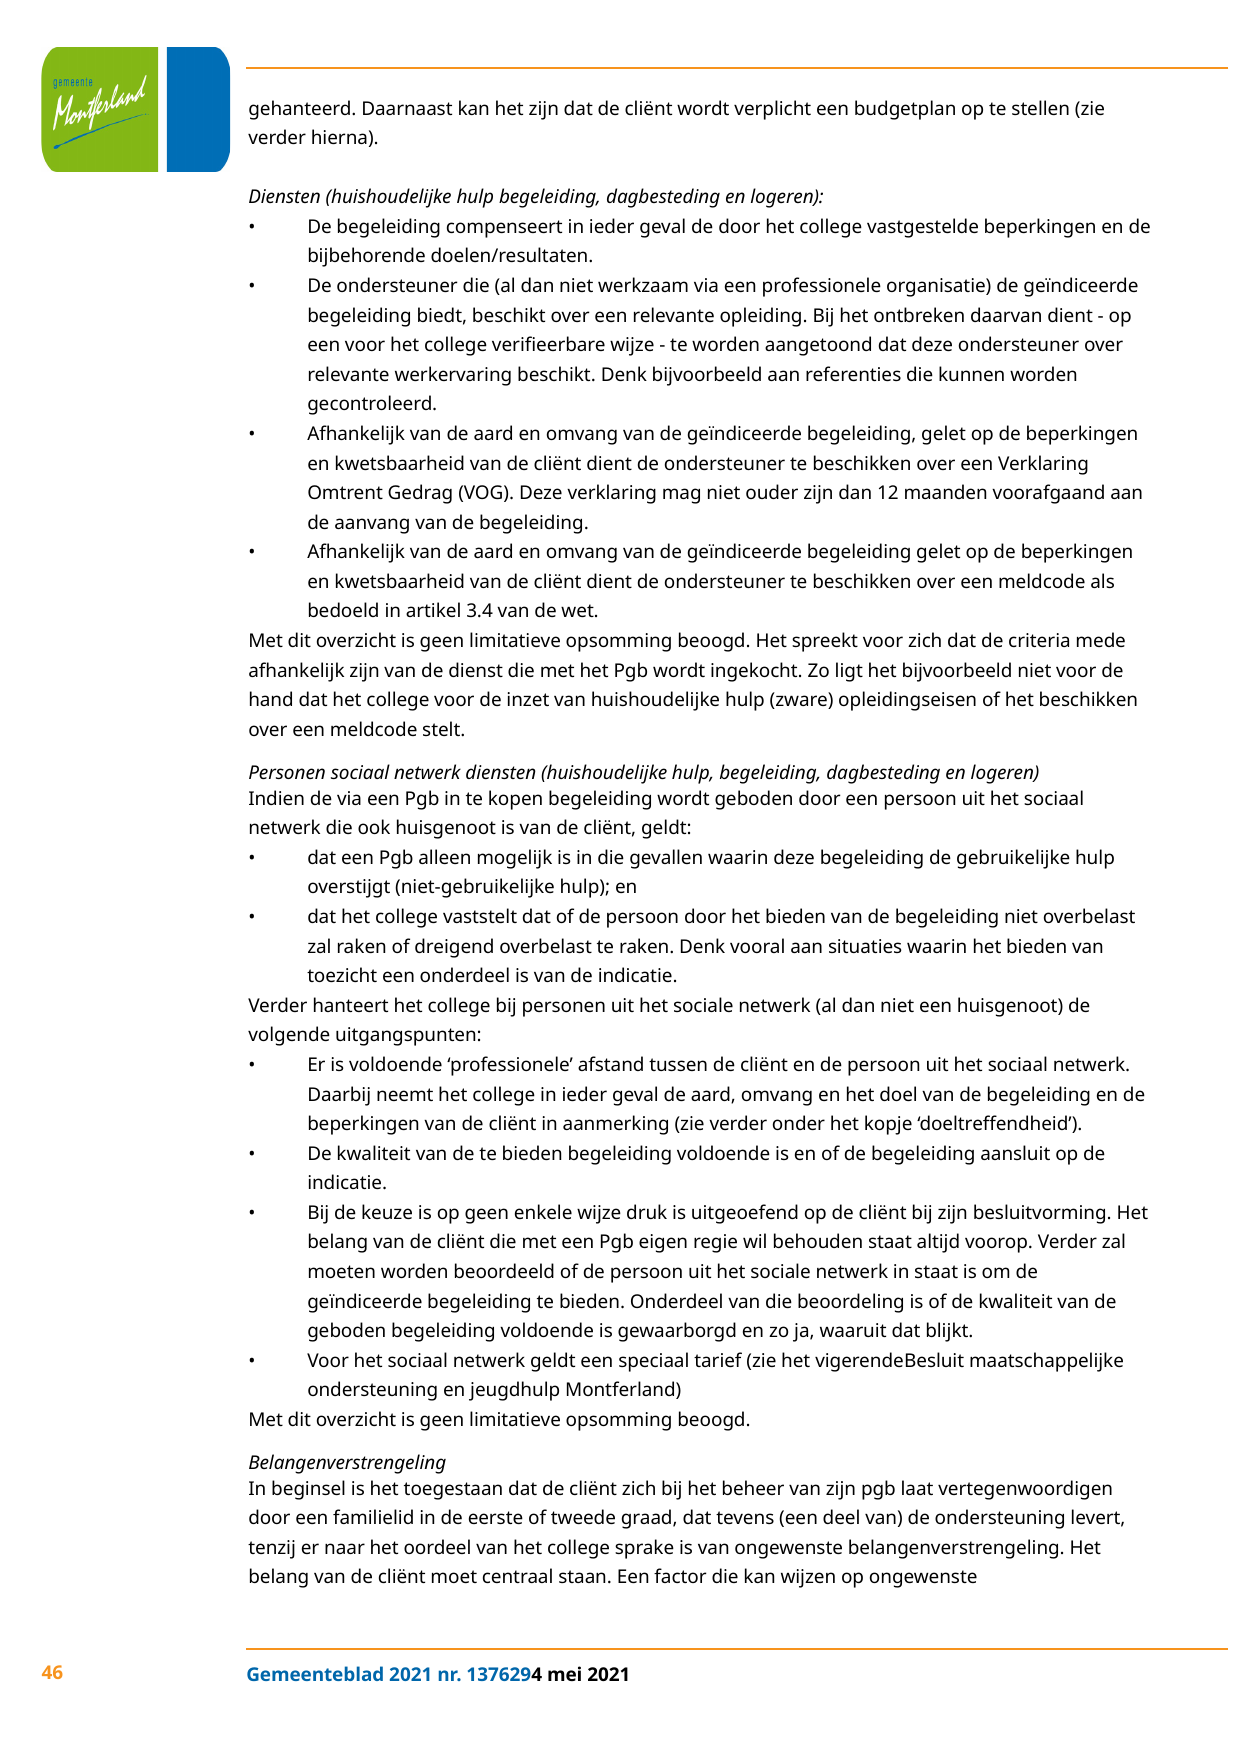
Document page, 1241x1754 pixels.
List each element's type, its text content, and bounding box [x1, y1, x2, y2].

text Verder hanteert het college bij personen uit het sociale netwerk (al dan niet een huisgenoot) de volgende uitgangspunten: [248, 992, 1152, 1047]
list Bij de keuze is op geen enkele wijze druk is uitgeoefend op de cliënt bij zijn besluitvorming. Het belang van de cliënt die met een Pgb eigen regie wil behouden staat altijd voorop. Verder zal moeten worden beoordeeld of de persoon uit het sociale netwerk in staat is om de geïndiceerde begeleiding te bieden. Onderdeel van die beoordeling is of de kwaliteit van de geboden begeleiding voldoende is gewaarborgd en zo ja, waaruit dat blijkt. [248, 1199, 1152, 1343]
list Er is voldoende ‘professionele’ afstand tussen de cliënt en de persoon uit het sociaal netwerk. Daarbij neemt het college in ieder geval de aard, omvang en het doel van de begeleiding en de beperkingen van de cliënt in aanmerking (zie verder onder het kopje ‘doeltreffendheid’). [248, 1051, 1152, 1136]
text gehanteerd. Daarnaast kan het zijn dat de cliënt wordt verplicht een budgetplan op te stellen (zie verder hierna). [248, 95, 1152, 150]
text Indien de via een Pgb in te kopen begeleiding wordt geboden door een persoon uit het sociaal netwerk die ook huisgenoot is van de cliënt, geldt: [248, 785, 1152, 840]
list Afhankelijk van de aard en omvang van de geïndiceerde begeleiding gelet op de beperkingen en kwetsbaarheid van de cliënt dient de ondersteuner te beschikken over een meldcode als bedoeld in artikel 3.4 van de wet. [248, 538, 1152, 623]
text Diensten (huishoudelijke hulp begeleiding, dagbesteding en logeren): [248, 183, 1152, 209]
list Voor het sociaal netwerk geldt een speciaal tarief (zie het vigerendeBesluit maatschappelijke ondersteuning en jeugdhulp Montferland) [248, 1347, 1152, 1402]
text In beginsel is het toegestaan dat de cliënt zich bij het beheer van zijn pgb laat vertegenwoordigen door een familielid in de eerste of tweede graad, dat tevens (een deel van) de ondersteuning levert, tenzij er naar het oordeel van het college sprake is van ongewenste belangenverstrengeling. Het belang van de cliënt moet centraal staan. Een factor die kan wijzen op ongewenste [248, 1475, 1152, 1589]
list De kwaliteit van de te bieden begeleiding voldoende is en of de begeleiding aansluit op de indicatie. [248, 1140, 1152, 1195]
picture [41, 47, 231, 172]
list De begeleiding compenseert in ieder geval de door het college vastgestelde beperkingen en de bijbehorende doelen/resultaten. [248, 213, 1152, 268]
list dat een Pgb alleen mogelijk is in die gevallen waarin deze begeleiding de gebruikelijke hulp overstijgt (niet-gebruikelijke hulp); en [248, 844, 1152, 899]
text Met dit overzicht is geen limitatieve opsomming beoogd. [248, 1406, 1152, 1432]
text Personen sociaal netwerk diensten (huishoudelijke hulp, begeleiding, dagbesteding en logeren) [248, 759, 1152, 785]
list dat het college vaststelt dat of de persoon door het bieden van de begeleiding niet overbelast zal raken of dreigend overbelast te raken. Denk vooral aan situaties waarin het bieden van toezicht een onderdeel is van de indicatie. [248, 903, 1152, 988]
list De ondersteuner die (al dan niet werkzaam via een professionele organisatie) de geïndiceerde begeleiding biedt, beschikt over een relevante opleiding. Bij het ontbreken daarvan dient - op een voor het college verifieerbare wijze - te worden aangetoond dat deze ondersteuner over relevante werkervaring beschikt. Denk bijvoorbeeld aan referenties die kunnen worden gecontroleerd. [248, 272, 1152, 416]
list Afhankelijk van de aard en omvang van de geïndiceerde begeleiding, gelet op de beperkingen en kwetsbaarheid van de cliënt dient de ondersteuner te beschikken over een Verklaring Omtrent Gedrag (VOG). Deze verklaring mag niet ouder zijn dan 12 maanden voorafgaand aan de aanvang van de begeleiding. [248, 420, 1152, 535]
text Belangenverstrengeling [248, 1449, 1152, 1475]
text Met dit overzicht is geen limitatieve opsomming beoogd. Het spreekt voor zich dat de criteria mede afhankelijk zijn van de dienst die met het Pgb wordt ingekocht. Zo ligt het bijvoorbeeld niet voor de hand dat het college voor de inzet van huishoudelijke hulp (zware) opleidingseisen of het beschikken over een meldcode stelt. [248, 627, 1152, 742]
